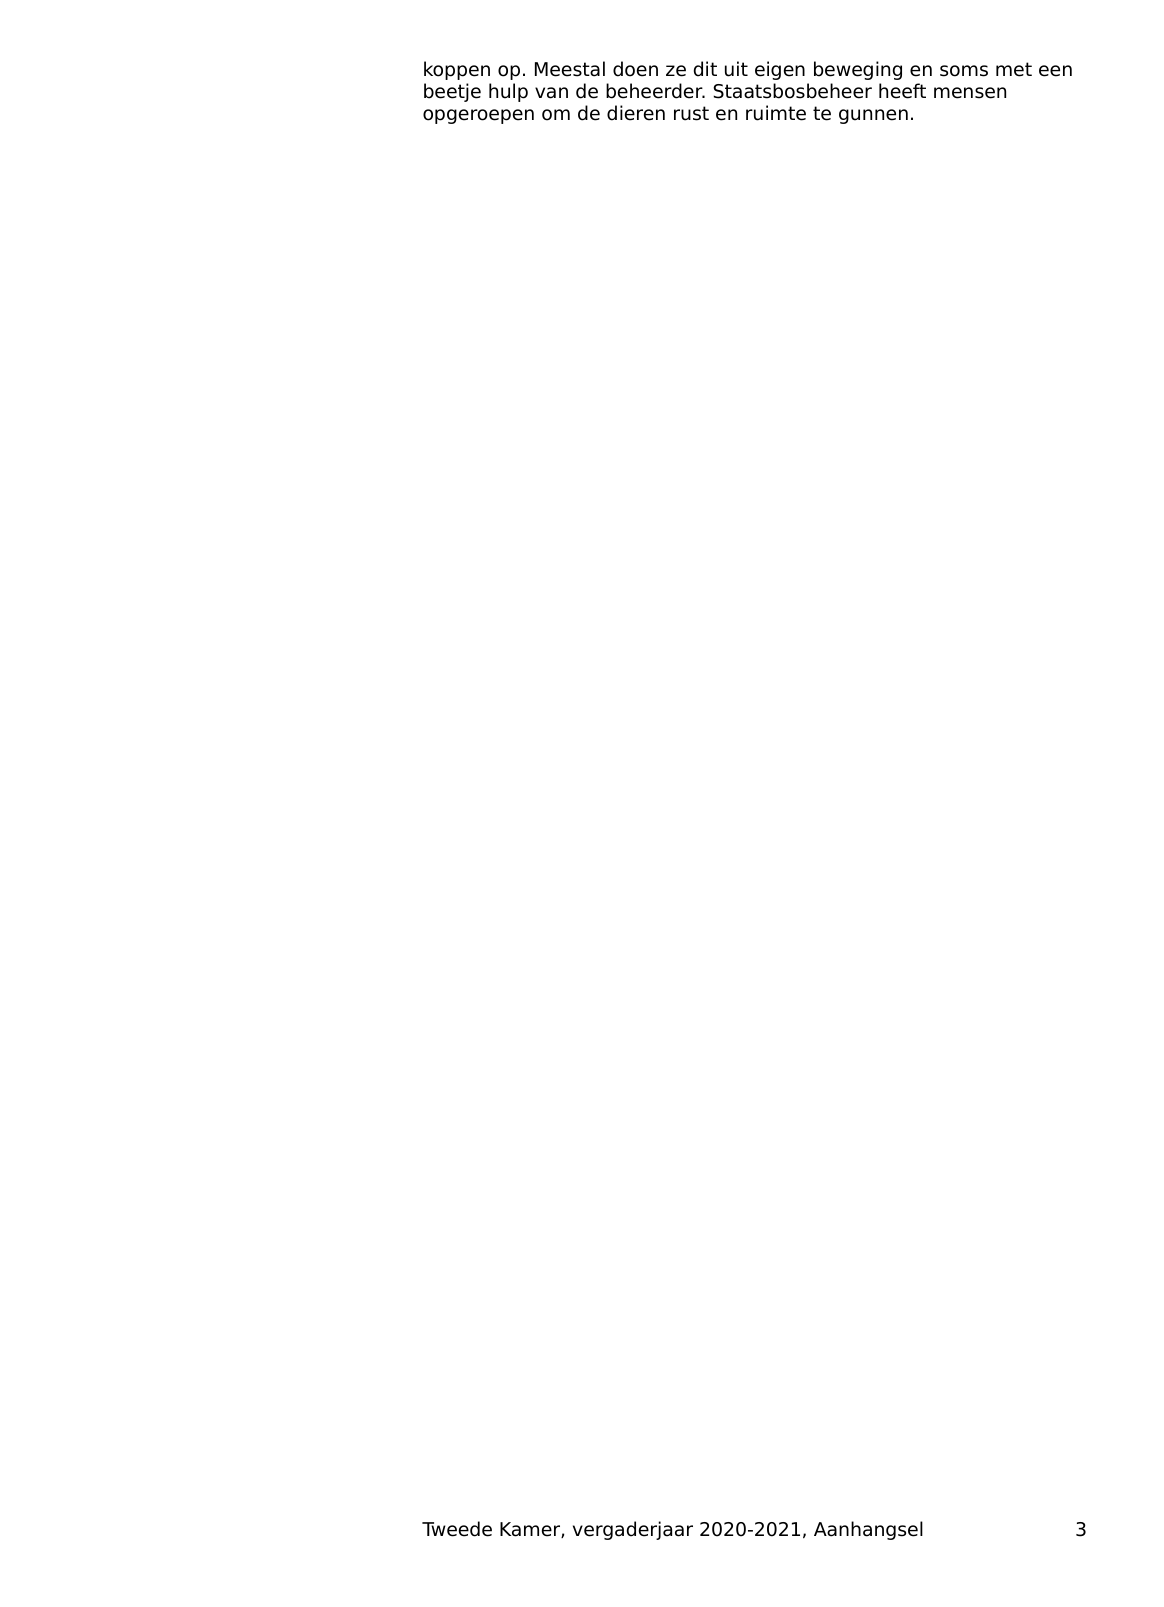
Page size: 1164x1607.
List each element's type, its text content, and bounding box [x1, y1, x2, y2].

text koppen op. Meestal doen ze dit uit eigen beweging en soms met een beetje hulp van de beheerder. Staatsbosbeheer heeft mensen opgeroepen om de dieren rust en ruimte te gunnen. [422, 59, 1087, 125]
